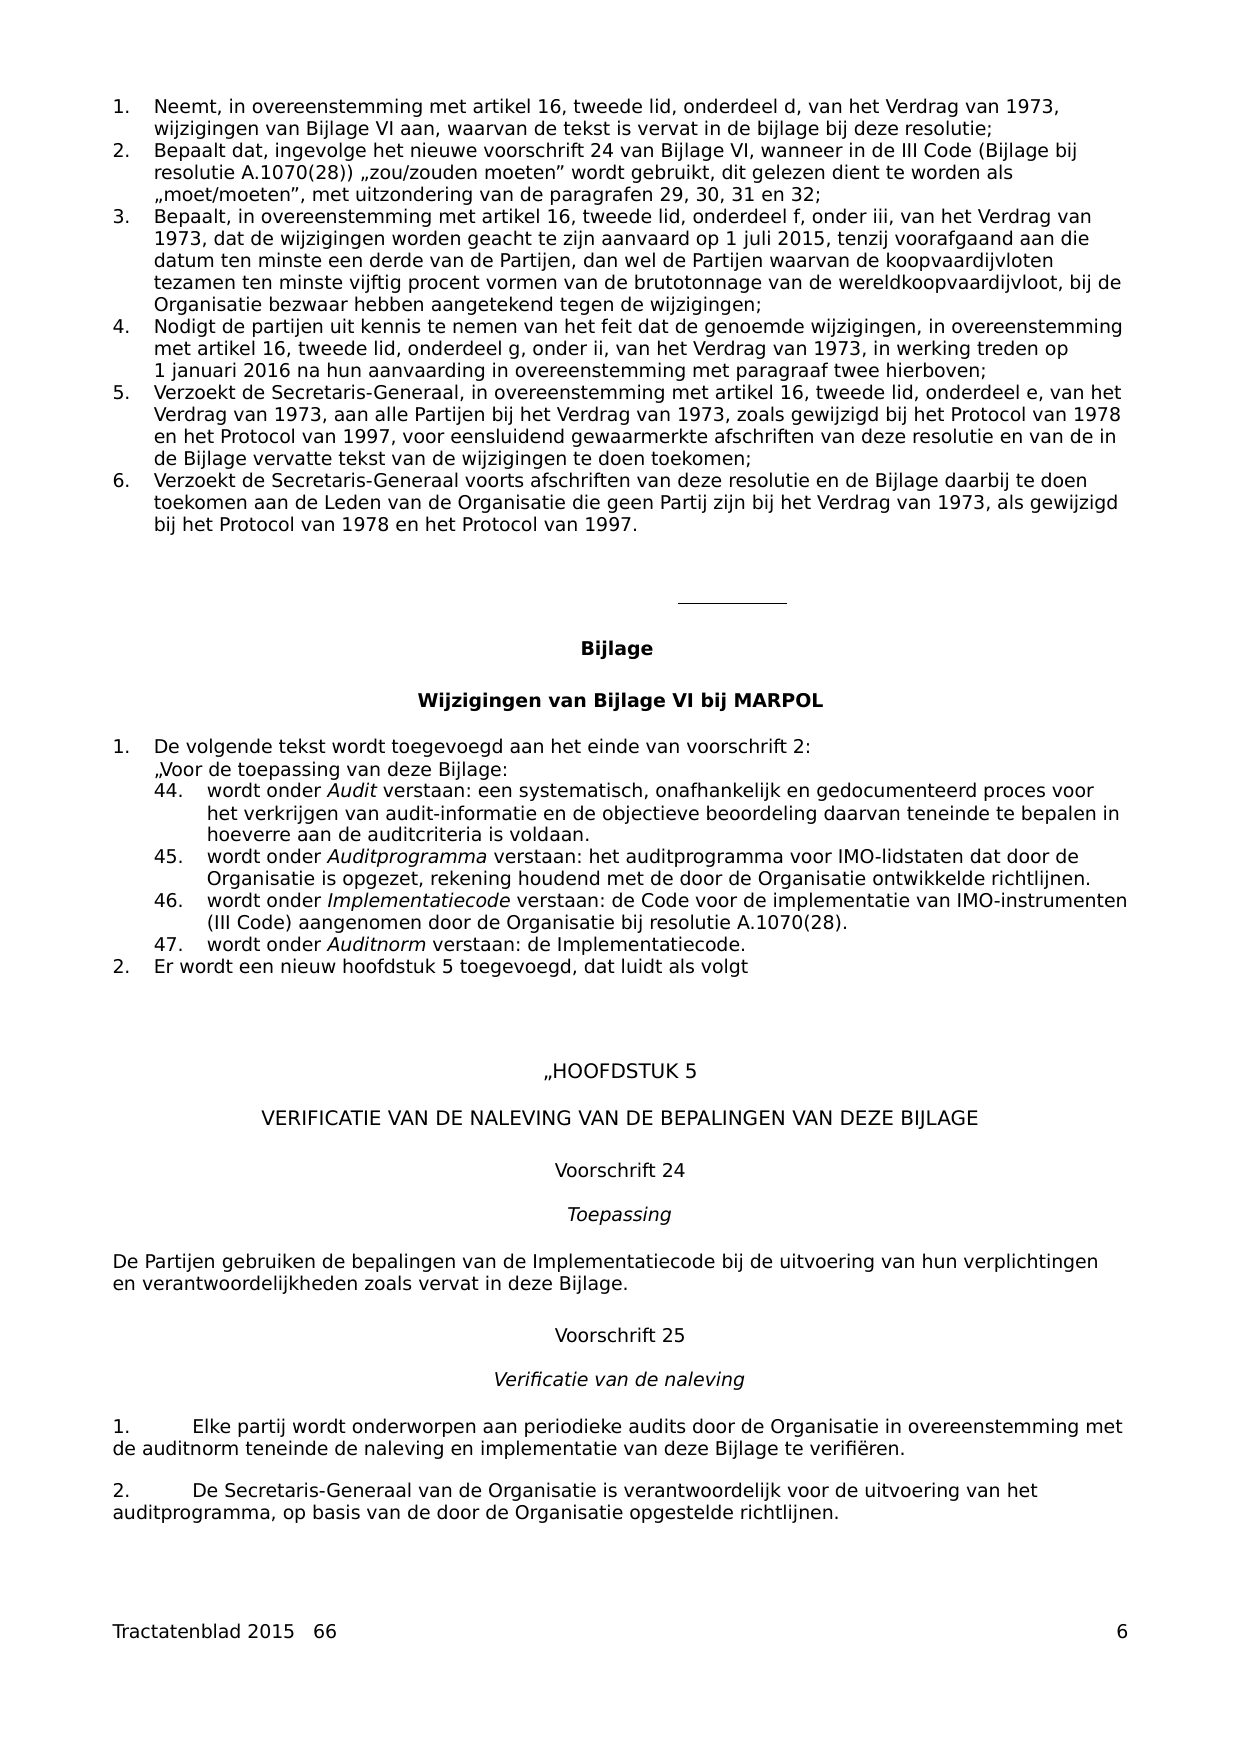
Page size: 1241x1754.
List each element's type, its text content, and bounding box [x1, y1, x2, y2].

subtitle Wijzigingen van Bijlage VI bij MARPOL [112, 689, 1128, 711]
text 2. Bepaalt dat, ingevolge het nieuwe voorschrift 24 van Bijlage VI, wanneer in de III Code (Bijlage bij resolutie A.1070(28)) „zou/zouden moeten” wordt gebruikt, dit gelezen dient te worden als „moet/moeten”, met uitzondering van de paragrafen 29, 30, 31 en 32; [112, 140, 1128, 206]
text 1. Elke partij wordt onderworpen aan periodieke audits door de Organisatie in overeenstemming met de auditnorm teneinde de naleving en implementatie van deze Bijlage te verifiëren. [112, 1416, 1128, 1460]
text „Voor de toepassing van deze Bijlage: [153, 758, 1128, 780]
text 2. De Secretaris-Generaal van de Organisatie is verantwoordelijk voor de uitvoering van het auditprogramma, op basis van de door de Organisatie opgestelde richtlijnen. [112, 1480, 1128, 1524]
text 1. De volgende tekst wordt toegevoegd aan het einde van voorschrift 2: [112, 736, 1128, 758]
subtitle Bijlage [112, 637, 1128, 659]
text 2. Er wordt een nieuw hoofdstuk 5 toegevoegd, dat luidt als volgt [112, 956, 1128, 978]
text 1. Neemt, in overeenstemming met artikel 16, tweede lid, onderdeel d, van het Verdrag van 1973, wijzigingen van Bijlage VI aan, waarvan de tekst is vervat in de bijlage bij deze resolutie; [112, 96, 1128, 140]
text 46. wordt onder Implementatiecode verstaan: de Code voor de implementatie van IMO-instrumenten (III Code) aangenomen door de Organisatie bij resolutie A.1070(28). [153, 890, 1128, 934]
text 6. Verzoekt de Secretaris-Generaal voorts afschriften van deze resolutie en de Bijlage daarbij te doen toekomen aan de Leden van de Organisatie die geen Partij zijn bij het Verdrag van 1973, als gewijzigd bij het Protocol van 1978 en het Protocol van 1997. [112, 469, 1128, 536]
text 47. wordt onder Auditnorm verstaan: de Implementatiecode. [153, 934, 1128, 956]
text 4. Nodigt de partijen uit kennis te nemen van het feit dat de genoemde wijzigingen, in overeenstemming met artikel 16, tweede lid, onderdeel g, onder ii, van het Verdrag van 1973, in werking treden op 1 januari 2016 na hun aanvaarding in overeenstemming met paragraaf twee hierboven; [112, 316, 1128, 382]
text 3. Bepaalt, in overeenstemming met artikel 16, tweede lid, onderdeel f, onder iii, van het Verdrag van 1973, dat de wijzigingen worden geacht te zijn aanvaard op 1 juli 2015, tenzij voorafgaand aan die datum ten minste een derde van de Partijen, dan wel de Partijen waarvan de koopvaardijvloten tezamen ten minste vijftig procent vormen van de brutotonnage van de wereldkoopvaardijvloot, bij de Organisatie bezwaar hebben aangetekend tegen de wijzigingen; [112, 206, 1128, 316]
text 45. wordt onder Auditprogramma verstaan: het auditprogramma voor IMO-lidstaten dat door de Organisatie is opgezet, rekening houdend met de door de Organisatie ontwikkelde richtlijnen. [153, 846, 1128, 890]
text 5. Verzoekt de Secretaris-Generaal, in overeenstemming met artikel 16, tweede lid, onderdeel e, van het Verdrag van 1973, aan alle Partijen bij het Verdrag van 1973, zoals gewijzigd bij het Protocol van 1978 en het Protocol van 1997, voor eensluidend gewaarmerkte afschriften van deze resolutie en van de in de Bijlage vervatte tekst van de wijzigingen te doen toekomen; [112, 382, 1128, 469]
subtitle „HOOFDSTUK 5 VERIFICATIE VAN DE NALEVING VAN DE BEPALINGEN VAN DEZE BIJLAGE [112, 1060, 1128, 1130]
subtitle Voorschrift 24 Toepassing [112, 1160, 1128, 1226]
text De Partijen gebruiken de bepalingen van de Implementatiecode bij de uitvoering van hun verplichtingen en verantwoordelijkheden zoals vervat in deze Bijlage. [112, 1251, 1128, 1295]
text 44. wordt onder Audit verstaan: een systematisch, onafhankelijk en gedocumenteerd proces voor het verkrijgen van audit-informatie en de objectieve beoordeling daarvan teneinde te bepalen in hoeverre aan de auditcriteria is voldaan. [153, 780, 1128, 846]
subtitle Voorschrift 25 Verificatie van de naleving [112, 1325, 1128, 1391]
